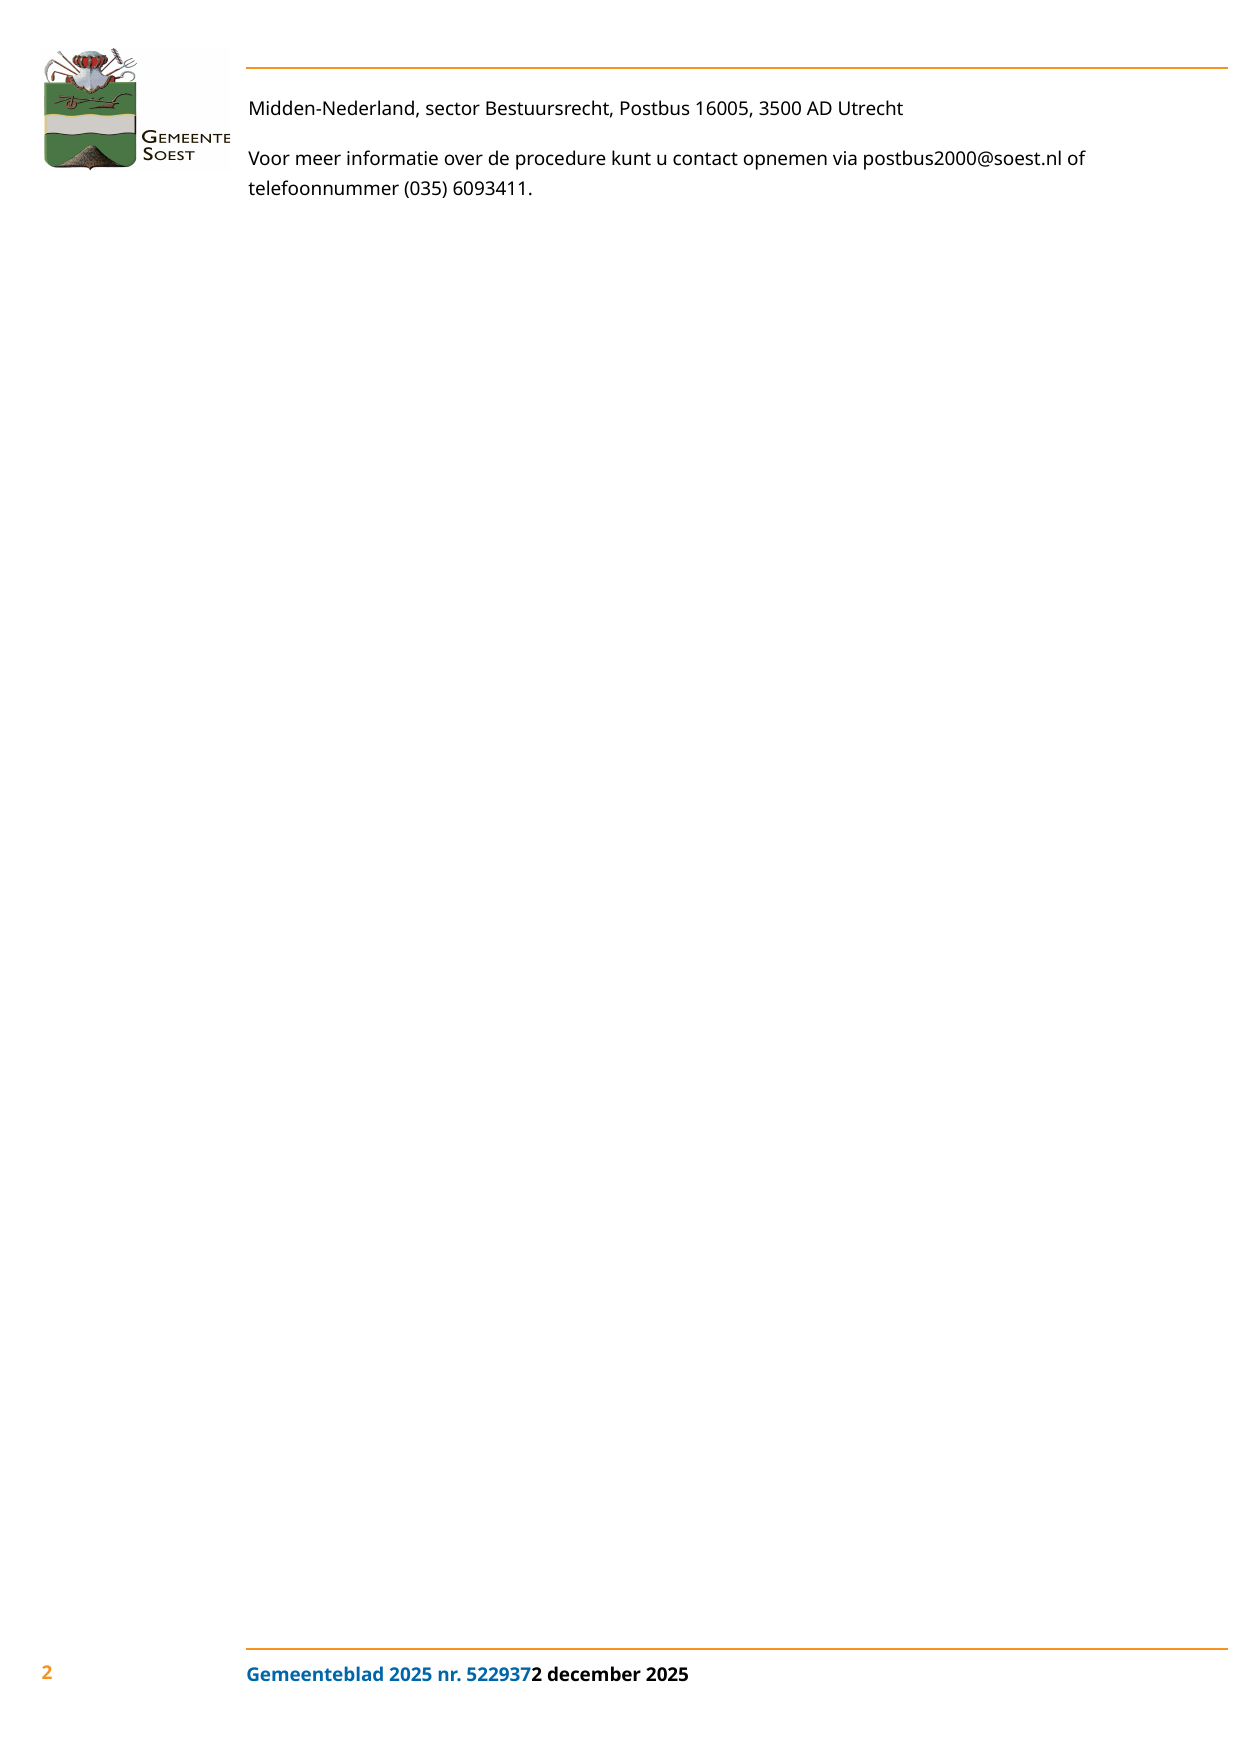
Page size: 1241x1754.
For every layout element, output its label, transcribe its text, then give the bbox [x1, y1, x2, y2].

text Voor meer informatie over de procedure kunt u contact opnemen via postbus2000@soest.nl of telefoonnummer (035) 6093411. [248, 145, 1152, 201]
picture [41, 47, 231, 172]
text Midden-Nederland, sector Bestuursrecht, Postbus 16005, 3500 AD Utrecht [248, 95, 1152, 121]
